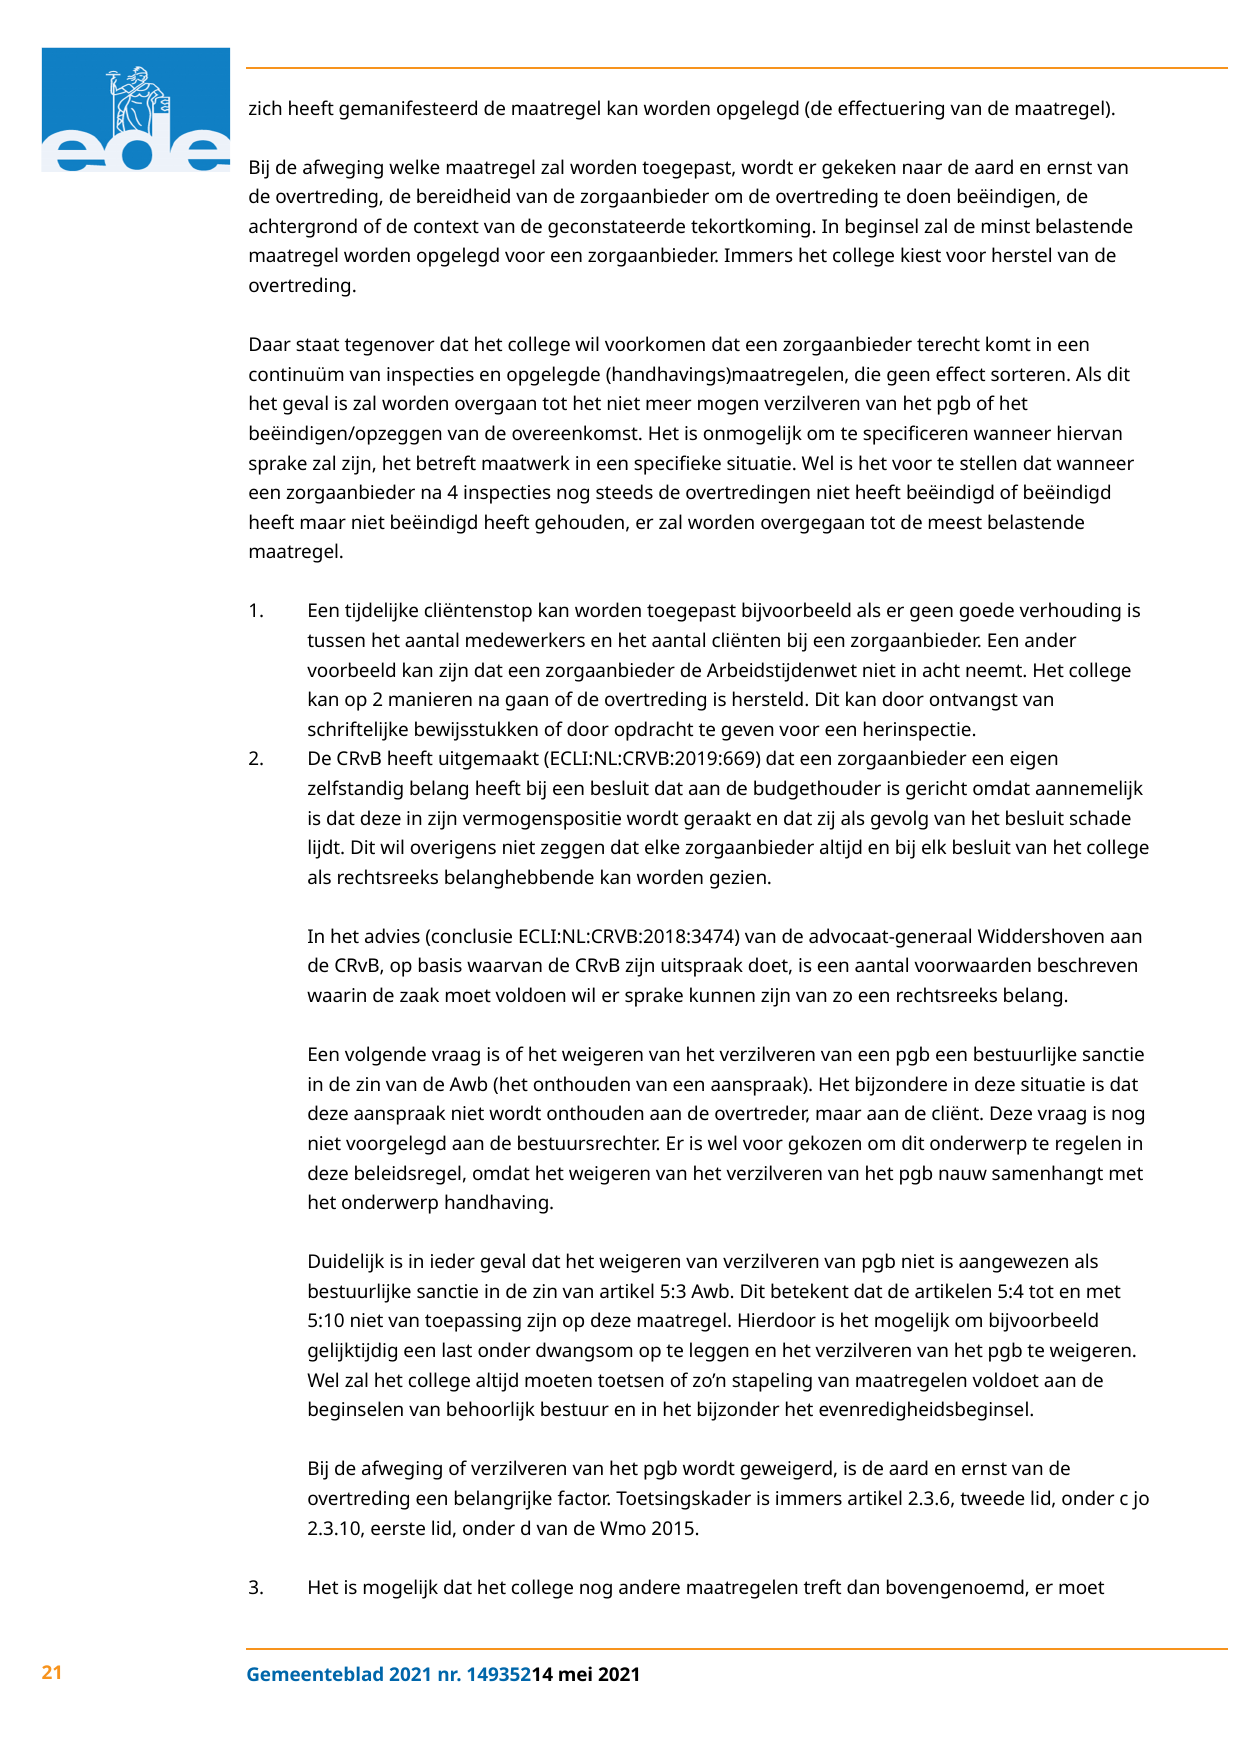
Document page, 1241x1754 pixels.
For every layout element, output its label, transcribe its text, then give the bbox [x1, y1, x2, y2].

list Een tijdelijke cliëntenstop kan worden toegepast bijvoorbeeld als er geen goede verhouding is tussen het aantal medewerkers en het aantal cliënten bij een zorgaanbieder. Een ander voorbeeld kan zijn dat een zorgaanbieder de Arbeidstijdenwet niet in acht neemt. Het college kan op 2 manieren na gaan of de overtreding is hersteld. Dit kan door ontvangst van schriftelijke bewijsstukken of door opdracht te geven voor een herinspectie. [248, 598, 1152, 742]
picture [41, 47, 231, 172]
list Bij de afweging of verzilveren van het pgb wordt geweigerd, is de aard en ernst van de overtreding een belangrijke factor. Toetsingskader is immers artikel 2.3.6, tweede lid, onder c jo 2.3.10, eerste lid, onder d van de Wmo 2015. [248, 1456, 1152, 1541]
list In het advies (conclusie ECLI:NL:CRVB:2018:3474) van de advocaat-generaal Widdershoven aan de CRvB, op basis waarvan de CRvB zijn uitspraak doet, is een aantal voorwaarden beschreven waarin de zaak moet voldoen wil er sprake kunnen zijn van zo een rechtsreeks belang. [248, 923, 1152, 1008]
list Duidelijk is in ieder geval dat het weigeren van verzilveren van pgb niet is aangewezen als bestuurlijke sanctie in de zin van artikel 5:3 Awb. Dit betekent dat de artikelen 5:4 tot en met 5:10 niet van toepassing zijn op deze maatregel. Hierdoor is het mogelijk om bijvoorbeeld gelijktijdig een last onder dwangsom op te leggen en het verzilveren van het pgb te weigeren. Wel zal het college altijd moeten toetsen of zo’n stapeling van maatregelen voldoet aan de beginselen van behoorlijk bestuur en in het bijzonder het evenredigheidsbeginsel. [248, 1248, 1152, 1422]
list Het is mogelijk dat het college nog andere maatregelen treft dan bovengenoemd, er moet [248, 1574, 1152, 1600]
list Een volgende vraag is of het weigeren van het verzilveren van een pgb een bestuurlijke sanctie in de zin van de Awb (het onthouden van een aanspraak). Het bijzondere in deze situatie is dat deze aanspraak niet wordt onthouden aan de overtreder, maar aan de cliënt. Deze vraag is nog niet voorgelegd aan de bestuursrechter. Er is wel voor gekozen om dit onderwerp te regelen in deze beleidsregel, omdat het weigeren van het verzilveren van het pgb nauw samenhangt met het onderwerp handhaving. [248, 1041, 1152, 1215]
text Bij de afweging welke maatregel zal worden toegepast, wordt er gekeken naar de aard en ernst van de overtreding, de bereidheid van de zorgaanbieder om de overtreding te doen beëindigen, de achtergrond of de context van de geconstateerde tekortkoming. In beginsel zal de minst belastende maatregel worden opgelegd voor een zorgaanbieder. Immers het college kiest voor herstel van de overtreding. [248, 154, 1152, 298]
text Daar staat tegenover dat het college wil voorkomen dat een zorgaanbieder terecht komt in een continuüm van inspecties en opgelegde (handhavings)maatregelen, die geen effect sorteren. Als dit het geval is zal worden overgaan tot het niet meer mogen verzilveren van het pgb of het beëindigen/opzeggen van de overeenkomst. Het is onmogelijk om te specificeren wanneer hiervan sprake zal zijn, het betreft maatwerk in een specifieke situatie. Wel is het voor te stellen dat wanneer een zorgaanbieder na 4 inspecties nog steeds de overtredingen niet heeft beëindigd of beëindigd heeft maar niet beëindigd heeft gehouden, er zal worden overgegaan tot de meest belastende maatregel. [248, 331, 1152, 564]
text zich heeft gemanifesteerd de maatregel kan worden opgelegd (de effectuering van de maatregel). [248, 95, 1152, 121]
list De CRvB heeft uitgemaakt (ECLI:NL:CRVB:2019:669) dat een zorgaanbieder een eigen zelfstandig belang heeft bij een besluit dat aan de budgethouder is gericht omdat aannemelijk is dat deze in zijn vermogenspositie wordt geraakt en dat zij als gevolg van het besluit schade lijdt. Dit wil overigens niet zeggen dat elke zorgaanbieder altijd en bij elk besluit van het college als rechtsreeks belanghebbende kan worden gezien. [248, 746, 1152, 890]
